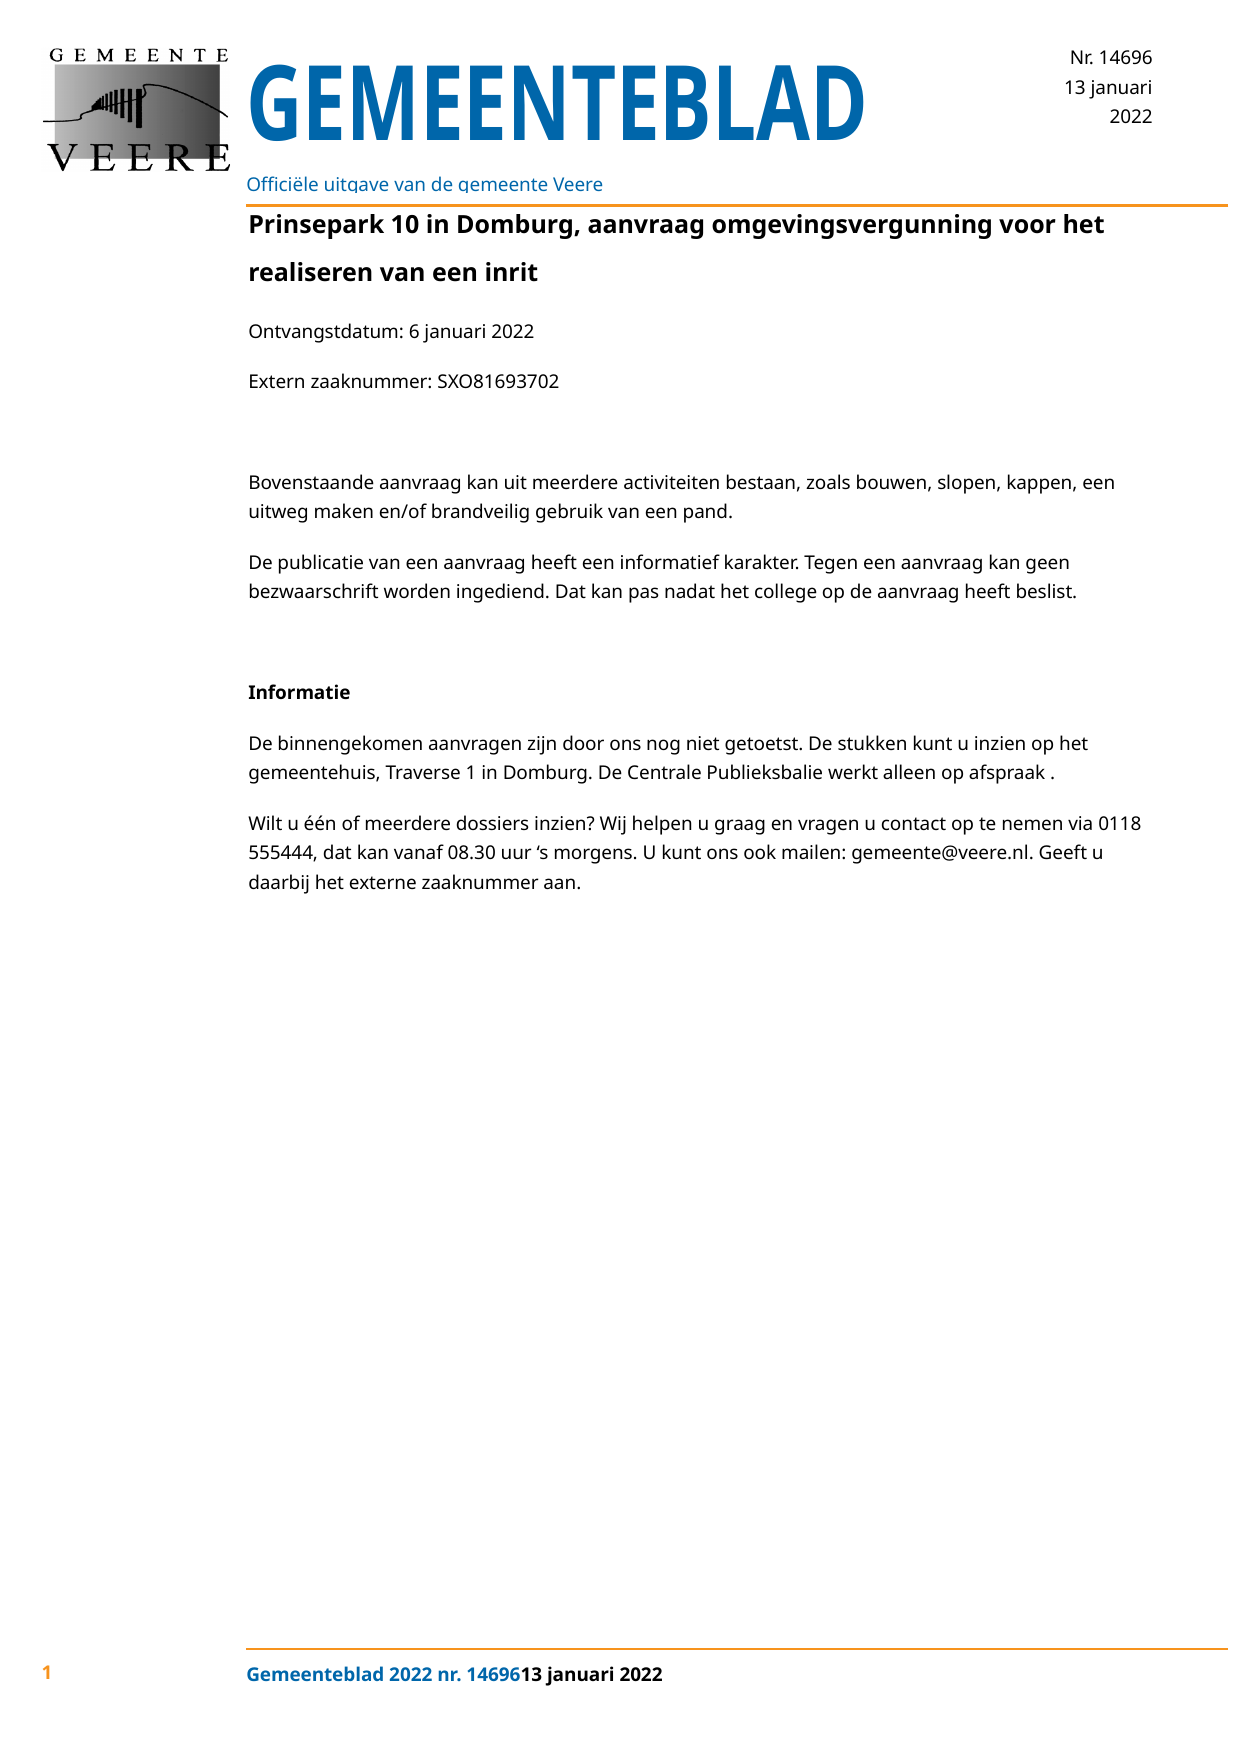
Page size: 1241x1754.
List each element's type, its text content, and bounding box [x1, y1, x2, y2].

text De binnengekomen aanvragen zijn door ons nog niet getoetst. De stukken kunt u inzien op het gemeentehuis, Traverse 1 in Domburg. De Centrale Publieksbalie werkt alleen op afspraak . [248, 730, 1152, 785]
text Extern zaaknummer: SXO81693702 [248, 368, 1152, 394]
picture [41, 47, 231, 172]
text Informatie [248, 679, 1152, 705]
text Prinsepark 10 in Domburg, aanvraag omgevingsvergunning voor het realiseren van een inrit [248, 207, 1152, 288]
text Wilt u één of meerdere dossiers inzien? Wij helpen u graag en vragen u contact op te nemen via 0118 555444, dat kan vanaf 08.30 uur ‘s morgens. U kunt ons ook mailen: gemeente@veere.nl. Geeft u daarbij het externe zaaknummer aan. [248, 810, 1152, 895]
text Bovenstaande aanvraag kan uit meerdere activiteiten bestaan, zoals bouwen, slopen, kappen, een uitweg maken en/of brandveilig gebruik van een pand. [248, 469, 1152, 524]
text Ontvangstdatum: 6 januari 2022 [248, 318, 1152, 344]
text De publicatie van een aanvraag heeft een informatief karakter. Tegen een aanvraag kan geen bezwaarschrift worden ingediend. Dat kan pas nadat het college op de aanvraag heeft beslist. [248, 549, 1152, 604]
